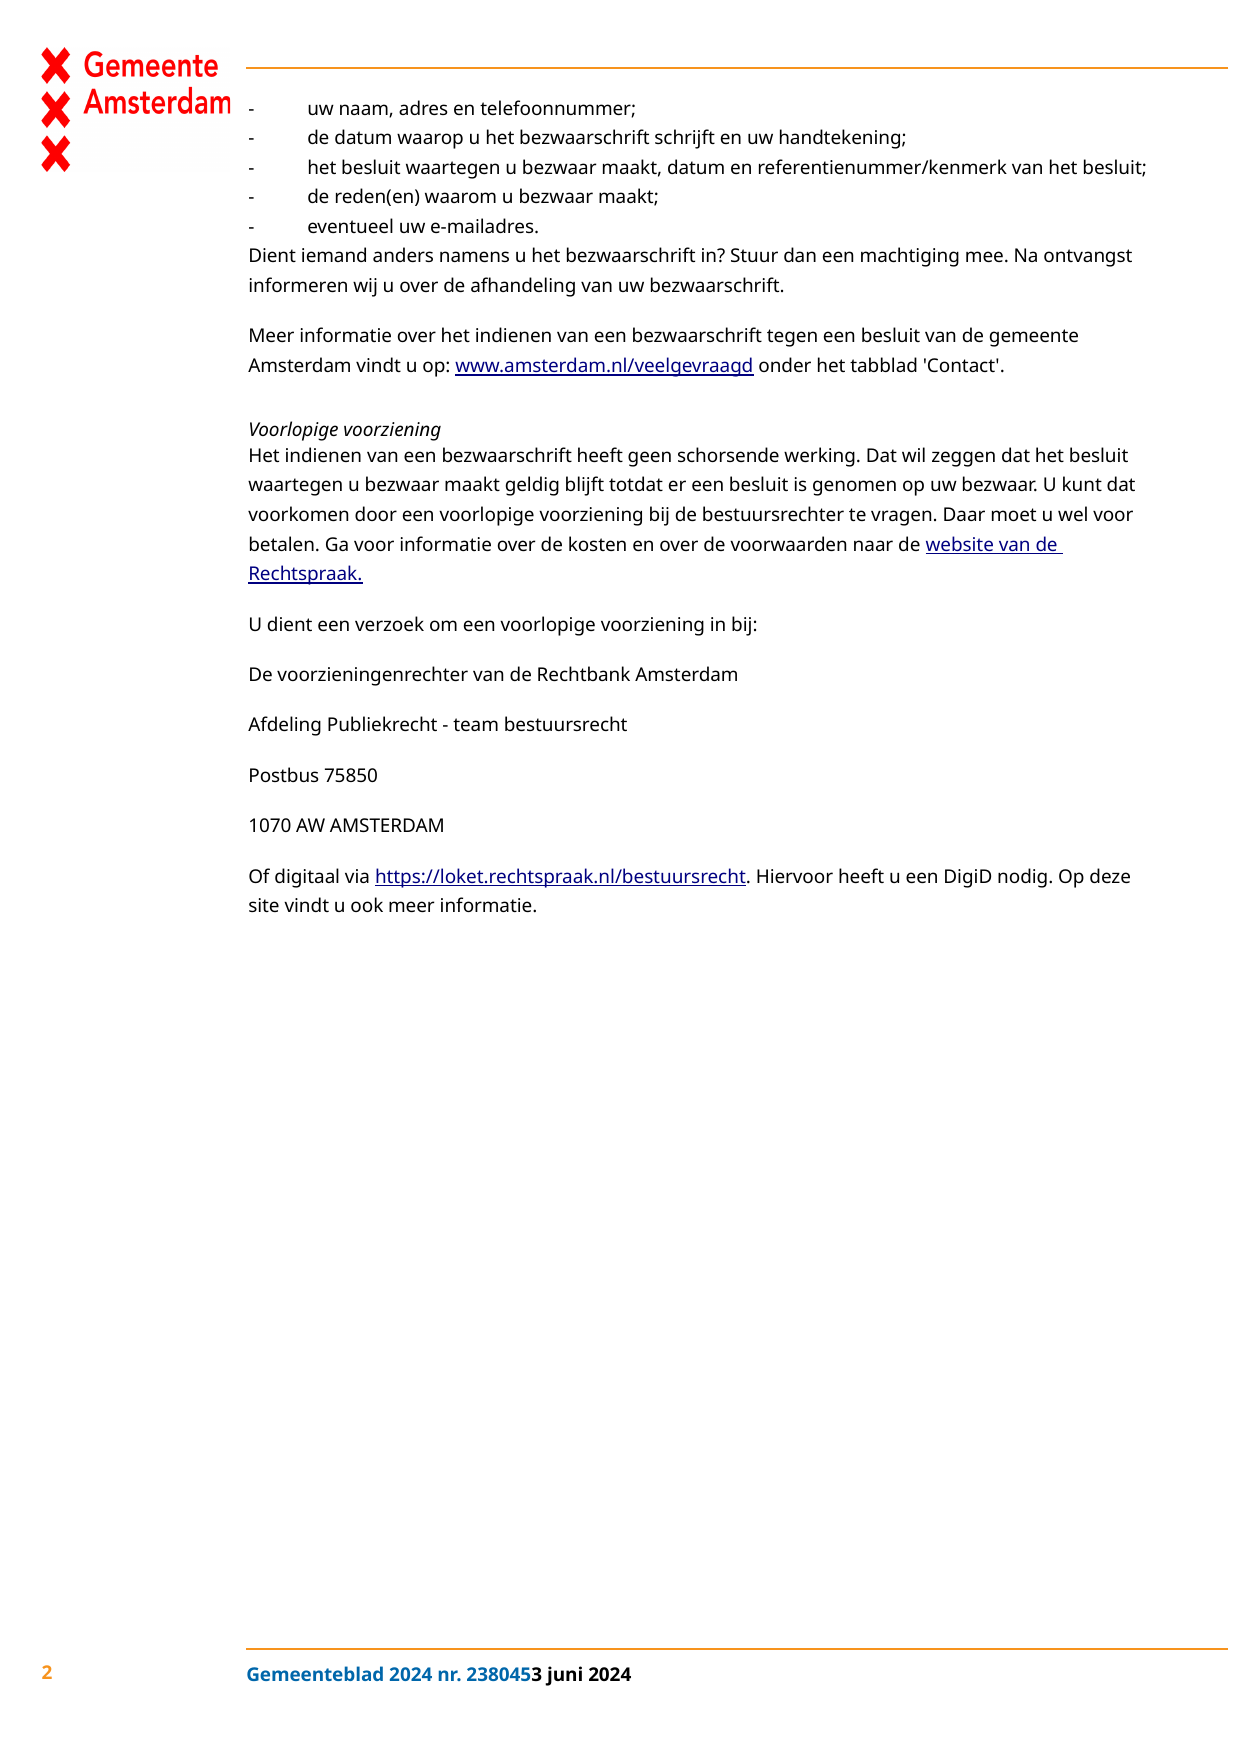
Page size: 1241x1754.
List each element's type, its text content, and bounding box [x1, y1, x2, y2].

text Of digitaal via https://loket.rechtspraak.nl/bestuursrecht. Hiervoor heeft u een DigiD nodig. Op deze site vindt u ook meer informatie. [248, 863, 1152, 918]
list uw naam, adres en telefoonnummer; [248, 95, 1152, 121]
list de datum waarop u het bezwaarschrift schrijft en uw handtekening; [248, 124, 1152, 150]
text U dient een verzoek om een voorlopige voorziening in bij: [248, 611, 1152, 636]
text Meer informatie over het indienen van een bezwaarschrift tegen een besluit van de gemeente Amsterdam vindt u op: www.amsterdam.nl/veelgevraagd onder het tabblad 'Contact'. [248, 323, 1152, 378]
text Het indienen van een bezwaarschrift heeft geen schorsende werking. Dat wil zeggen dat het besluit waartegen u bezwaar maakt geldig blijft totdat er een besluit is genomen op uw bezwaar. U kunt dat voorkomen door een voorlopige voorziening bij de bestuursrechter te vragen. Daar moet u wel voor betalen. Ga voor informatie over de kosten en over de voorwaarden naar de website van de Rechtspraak. [248, 442, 1152, 586]
text Voorlopige voorziening [248, 416, 1152, 442]
list eventueel uw e-mailadres. [248, 213, 1152, 239]
list de reden(en) waarom u bezwaar maakt; [248, 183, 1152, 209]
text 1070 AW AMSTERDAM [248, 812, 1152, 838]
picture [41, 47, 231, 172]
text De voorzieningenrechter van de Rechtbank Amsterdam [248, 661, 1152, 687]
text Postbus 75850 [248, 762, 1152, 788]
text Dient iemand anders namens u het bezwaarschrift in? Stuur dan een machtiging mee. Na ontvangst informeren wij u over de afhandeling van uw bezwaarschrift. [248, 243, 1152, 298]
list het besluit waartegen u bezwaar maakt, datum en referentienummer/kenmerk van het besluit; [248, 154, 1152, 180]
text Afdeling Publiekrecht - team bestuursrecht [248, 712, 1152, 737]
